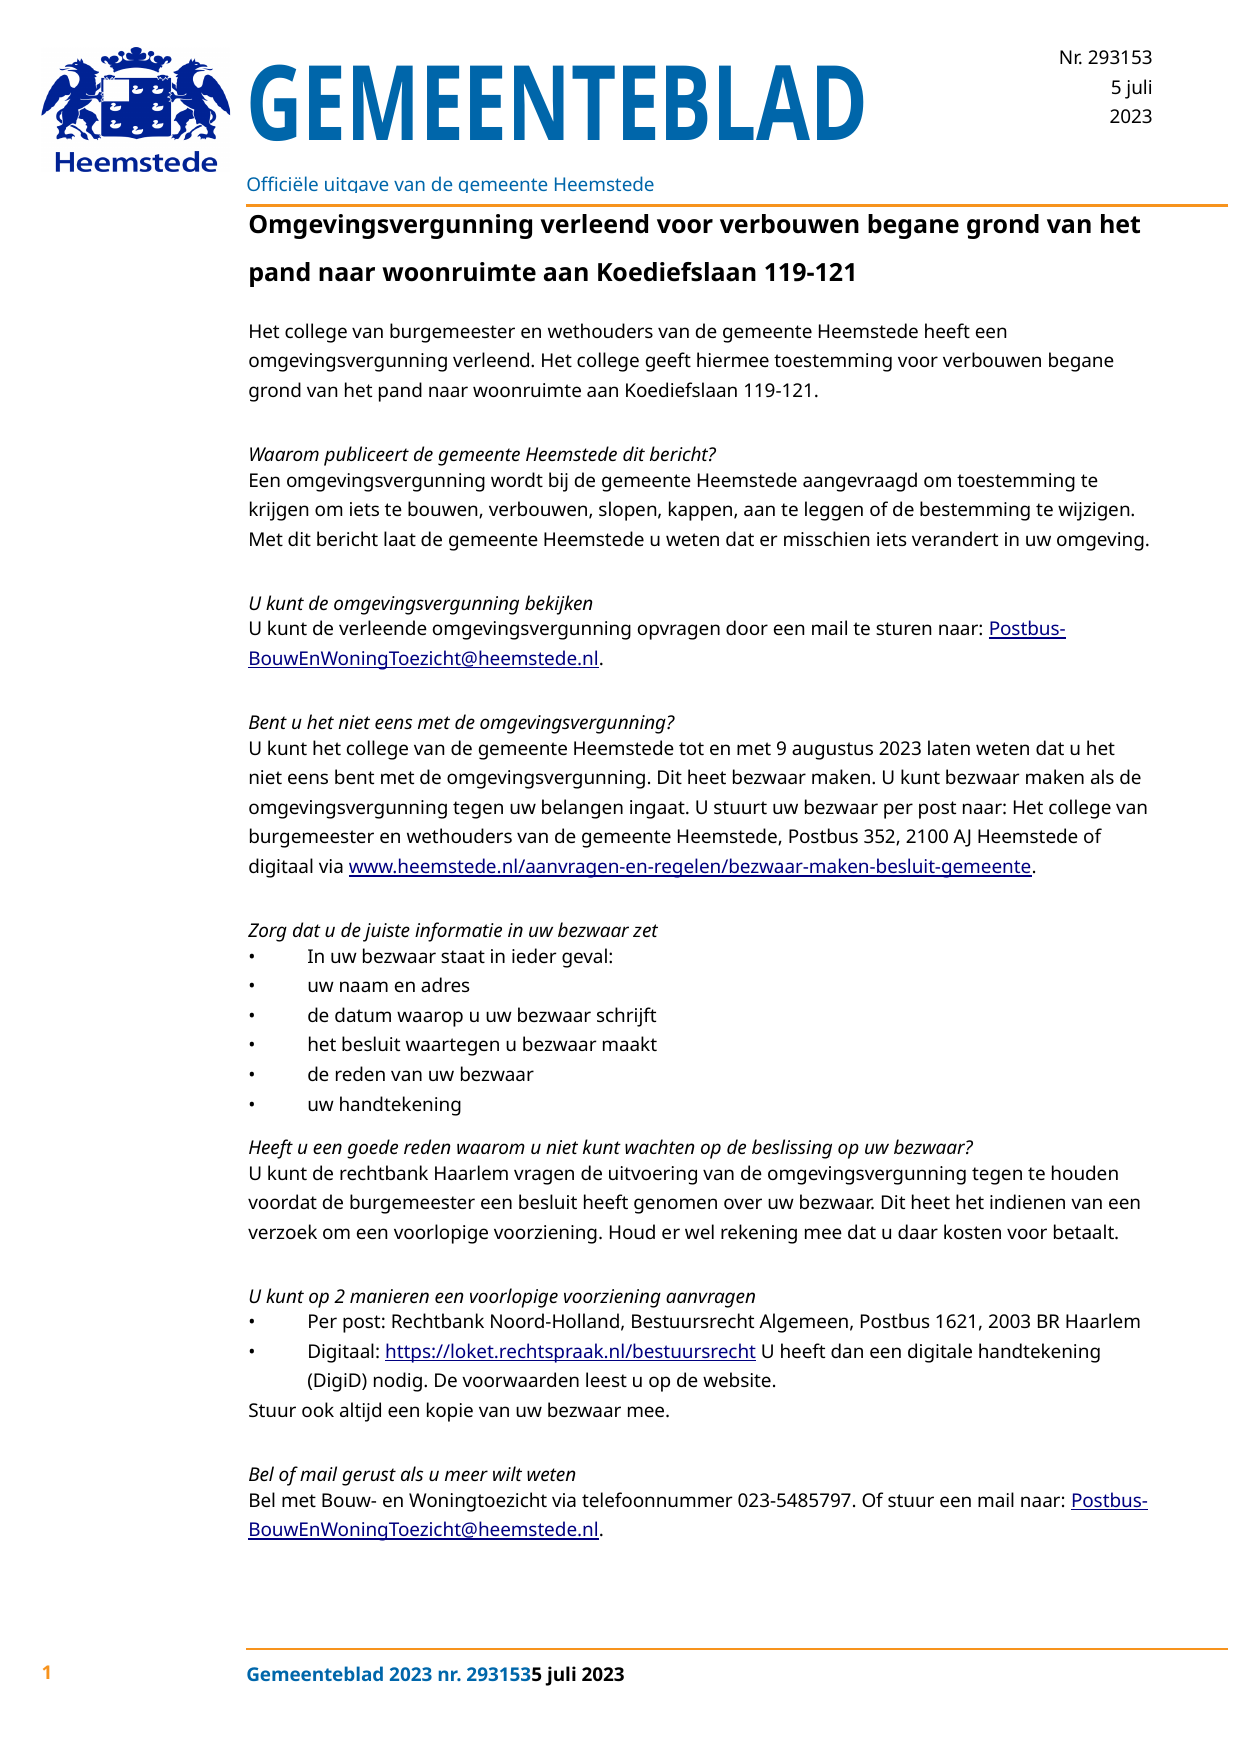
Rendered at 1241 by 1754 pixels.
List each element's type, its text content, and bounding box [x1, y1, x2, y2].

picture [41, 47, 231, 172]
text U kunt de verleende omgevingsvergunning opvragen door een mail te sturen naar: Postbus-BouwEnWoningToezicht@heemstede.nl. [248, 616, 1152, 671]
text U kunt op 2 manieren een voorlopige voorziening aanvragen [248, 1283, 1152, 1308]
text Omgevingsvergunning verleend voor verbouwen begane grond van het pand naar woonruimte aan Koediefslaan 119-121 [248, 207, 1152, 288]
list Per post: Rechtbank Noord-Holland, Bestuursrecht Algemeen, Postbus 1621, 2003 BR Haarlem [248, 1308, 1152, 1334]
text Bent u het niet eens met de omgevingsvergunning? [248, 709, 1152, 735]
list de reden van uw bezwaar [248, 1061, 1152, 1087]
list In uw bezwaar staat in ieder geval: [248, 943, 1152, 969]
text Bel met Bouw- en Woningtoezicht via telefoonnummer 023-5485797. Of stuur een mail naar: Postbus-BouwEnWoningToezicht@heemstede.nl. [248, 1487, 1152, 1542]
list Digitaal: https://loket.rechtspraak.nl/bestuursrecht U heeft dan een digitale handtekening (DigiD) nodig. De voorwaarden leest u op de website. [248, 1338, 1152, 1393]
list het besluit waartegen u bezwaar maakt [248, 1032, 1152, 1057]
list de datum waarop u uw bezwaar schrijft [248, 1002, 1152, 1028]
text Een omgevingsvergunning wordt bij de gemeente Heemstede aangevraagd om toestemming te krijgen om iets te bouwen, verbouwen, slopen, kappen, aan te leggen of de bestemming te wijzigen. Met dit bericht laat de gemeente Heemstede u weten dat er misschien iets verandert in uw omgeving. [248, 467, 1152, 552]
text Stuur ook altijd een kopie van uw bezwaar mee. [248, 1397, 1152, 1423]
list uw handtekening [248, 1091, 1152, 1117]
text Heeft u een goede reden waarom u niet kunt wachten op de beslissing op uw bezwaar? [248, 1134, 1152, 1160]
text U kunt het college van de gemeente Heemstede tot en met 9 augustus 2023 laten weten dat u het niet eens bent met de omgevingsvergunning. Dit heet bezwaar maken. U kunt bezwaar maken als de omgevingsvergunning tegen uw belangen ingaat. U stuurt uw bezwaar per post naar: Het college van burgemeester en wethouders van de gemeente Heemstede, Postbus 352, 2100 AJ Heemstede of digitaal via www.heemstede.nl/aanvragen-en-regelen/bezwaar-maken-besluit-gemeente. [248, 735, 1152, 879]
text U kunt de rechtbank Haarlem vragen de uitvoering van de omgevingsvergunning tegen te houden voordat de burgemeester een besluit heeft genomen over uw bezwaar. Dit heet het indienen van een verzoek om een voorlopige voorziening. Houd er wel rekening mee dat u daar kosten voor betaalt. [248, 1160, 1152, 1244]
list uw naam en adres [248, 972, 1152, 998]
text Bel of mail gerust als u meer wilt weten [248, 1461, 1152, 1487]
text Het college van burgemeester en wethouders van de gemeente Heemstede heeft een omgevingsvergunning verleend. Het college geeft hiermee toestemming voor verbouwen begane grond van het pand naar woonruimte aan Koediefslaan 119-121. [248, 318, 1152, 403]
text Waarom publiceert de gemeente Heemstede dit bericht? [248, 441, 1152, 467]
text Zorg dat u de juiste informatie in uw bezwaar zet [248, 917, 1152, 943]
text U kunt de omgevingsvergunning bekijken [248, 590, 1152, 616]
